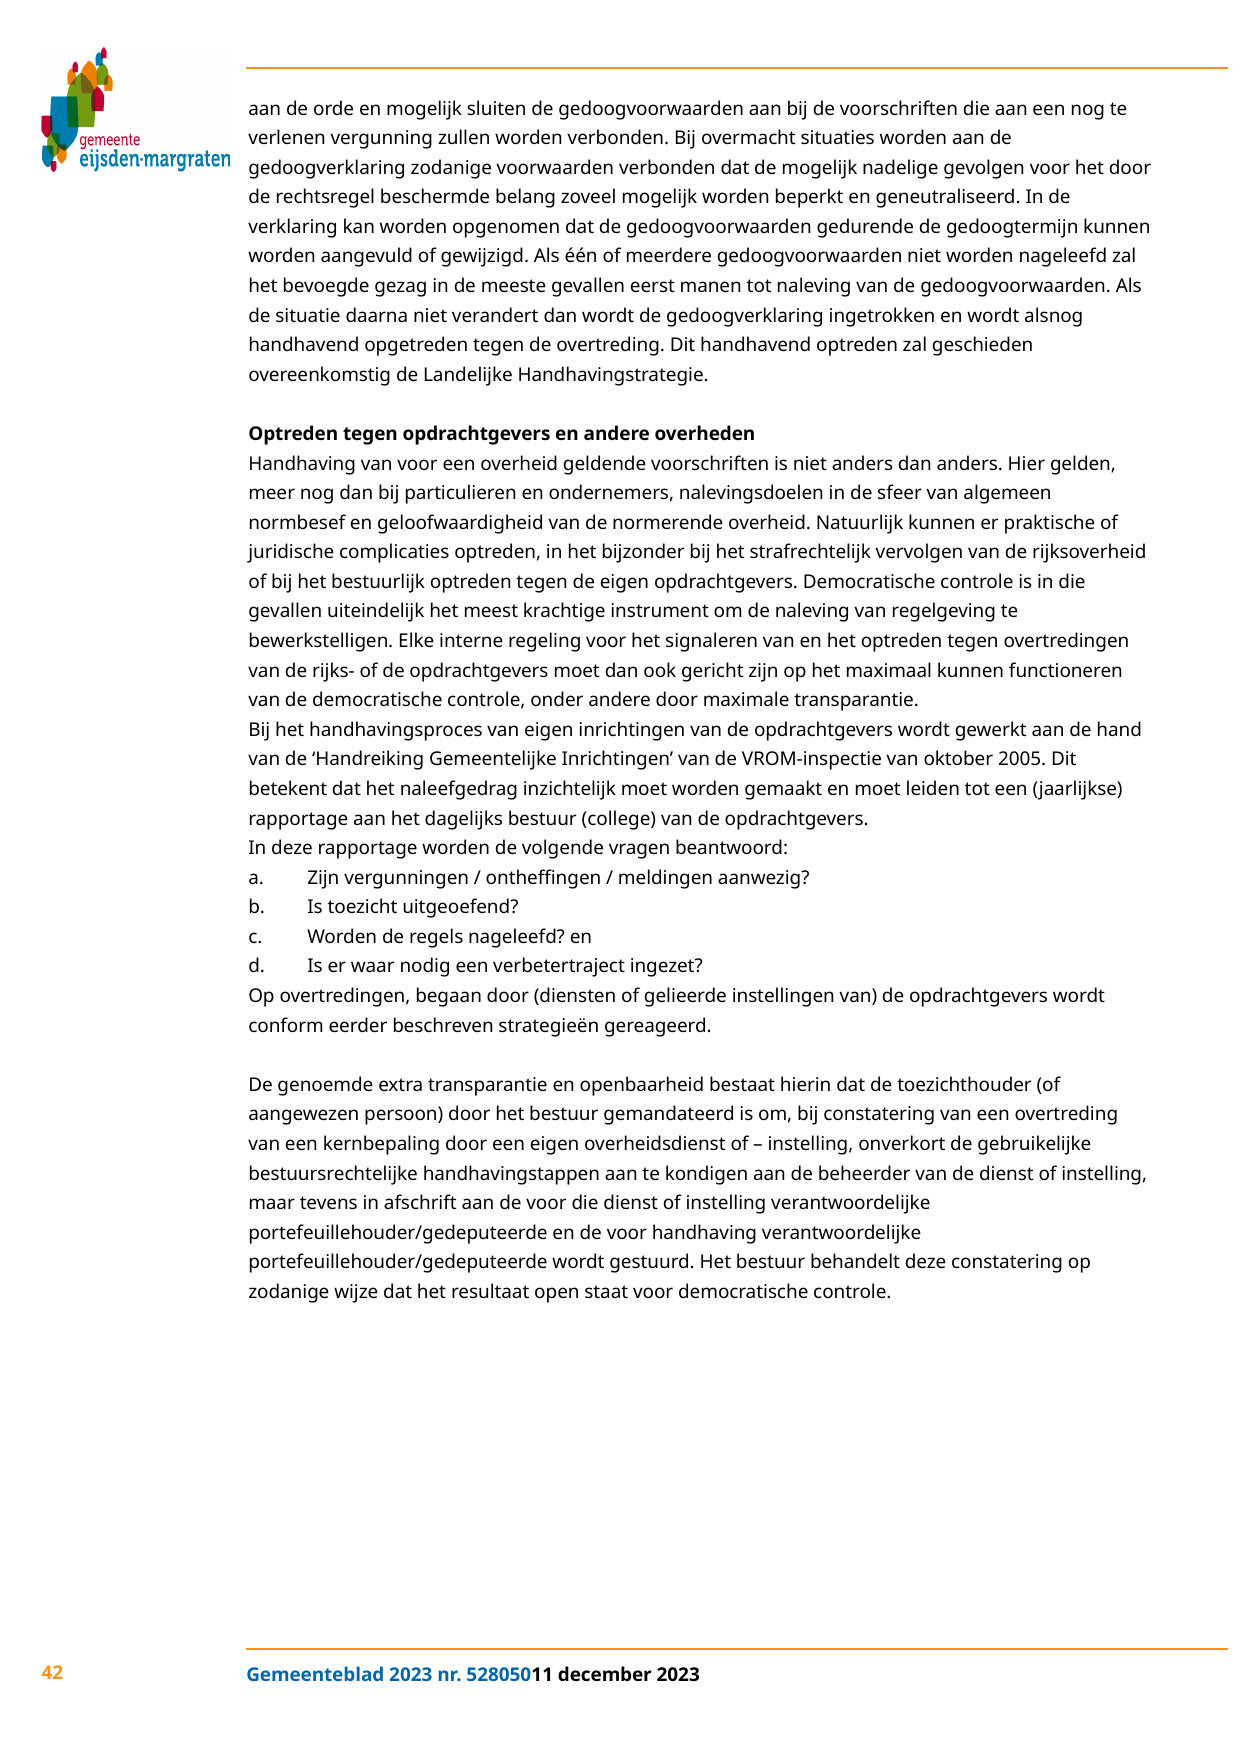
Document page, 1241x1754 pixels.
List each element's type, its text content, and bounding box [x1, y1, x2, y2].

picture [41, 47, 231, 172]
text De genoemde extra transparantie en openbaarheid bestaat hierin dat de toezichthouder (of aangewezen persoon) door het bestuur gemandateerd is om, bij constatering van een overtreding van een kernbepaling door een eigen overheidsdienst of – instelling, onverkort de gebruikelijke bestuursrechtelijke handhavingstappen aan te kondigen aan de beheerder van de dienst of instelling, maar tevens in afschrift aan de voor die dienst of instelling verantwoordelijke portefeuillehouder/gedeputeerde en de voor handhaving verantwoordelijke portefeuillehouder/gedeputeerde wordt gestuurd. Het bestuur behandelt deze constatering op zodanige wijze dat het resultaat open staat voor democratische controle. [248, 1071, 1152, 1304]
text Handhaving van voor een overheid geldende voorschriften is niet anders dan anders. Hier gelden, meer nog dan bij particulieren en ondernemers, nalevingsdoelen in de sfeer van algemeen normbesef en geloofwaardigheid van de normerende overheid. Natuurlijk kunnen er praktische of juridische complicaties optreden, in het bijzonder bij het strafrechtelijk vervolgen van de rijksoverheid of bij het bestuurlijk optreden tegen de eigen opdrachtgevers. Democratische controle is in die gevallen uiteindelijk het meest krachtige instrument om de naleving van regelgeving te bewerkstelligen. Elke interne regeling voor het signaleren van en het optreden tegen overtredingen van de rijks- of de opdrachtgevers moet dan ook gericht zijn op het maximaal kunnen functioneren van de democratische controle, onder andere door maximale transparantie. [248, 450, 1152, 712]
text In deze rapportage worden de volgende vragen beantwoord: [248, 834, 1152, 860]
list Is toezicht uitgeoefend? [248, 893, 1152, 919]
list Zijn vergunningen / ontheffingen / meldingen aanwezig? [248, 864, 1152, 890]
list Worden de regels nageleefd? en [248, 923, 1152, 949]
text Bij het handhavingsproces van eigen inrichtingen van de opdrachtgevers wordt gewerkt aan de hand van de ‘Handreiking Gemeentelijke Inrichtingen’ van de VROM-inspectie van oktober 2005. Dit betekent dat het naleefgedrag inzichtelijk moet worden gemaakt en moet leiden tot een (jaarlijkse) rapportage aan het dagelijks bestuur (college) van de opdrachtgevers. [248, 716, 1152, 831]
text aan de orde en mogelijk sluiten de gedoogvoorwaarden aan bij de voorschriften die aan een nog te verlenen vergunning zullen worden verbonden. Bij overmacht situaties worden aan de gedoogverklaring zodanige voorwaarden verbonden dat de mogelijk nadelige gevolgen voor het door de rechtsregel beschermde belang zoveel mogelijk worden beperkt en geneutraliseerd. In de verklaring kan worden opgenomen dat de gedoogvoorwaarden gedurende de gedoogtermijn kunnen worden aangevuld of gewijzigd. Als één of meerdere gedoogvoorwaarden niet worden nageleefd zal het bevoegde gezag in de meeste gevallen eerst manen tot naleving van de gedoogvoorwaarden. Als de situatie daarna niet verandert dan wordt de gedoogverklaring ingetrokken en wordt alsnog handhavend opgetreden tegen de overtreding. Dit handhavend optreden zal geschieden overeenkomstig de Landelijke Handhavingstrategie. [248, 95, 1152, 387]
list Is er waar nodig een verbetertraject ingezet? [248, 953, 1152, 978]
text Optreden tegen opdrachtgevers en andere overheden [248, 420, 1152, 446]
text Op overtredingen, begaan door (diensten of gelieerde instellingen van) de opdrachtgevers wordt conform eerder beschreven strategieën gereageerd. [248, 982, 1152, 1038]
